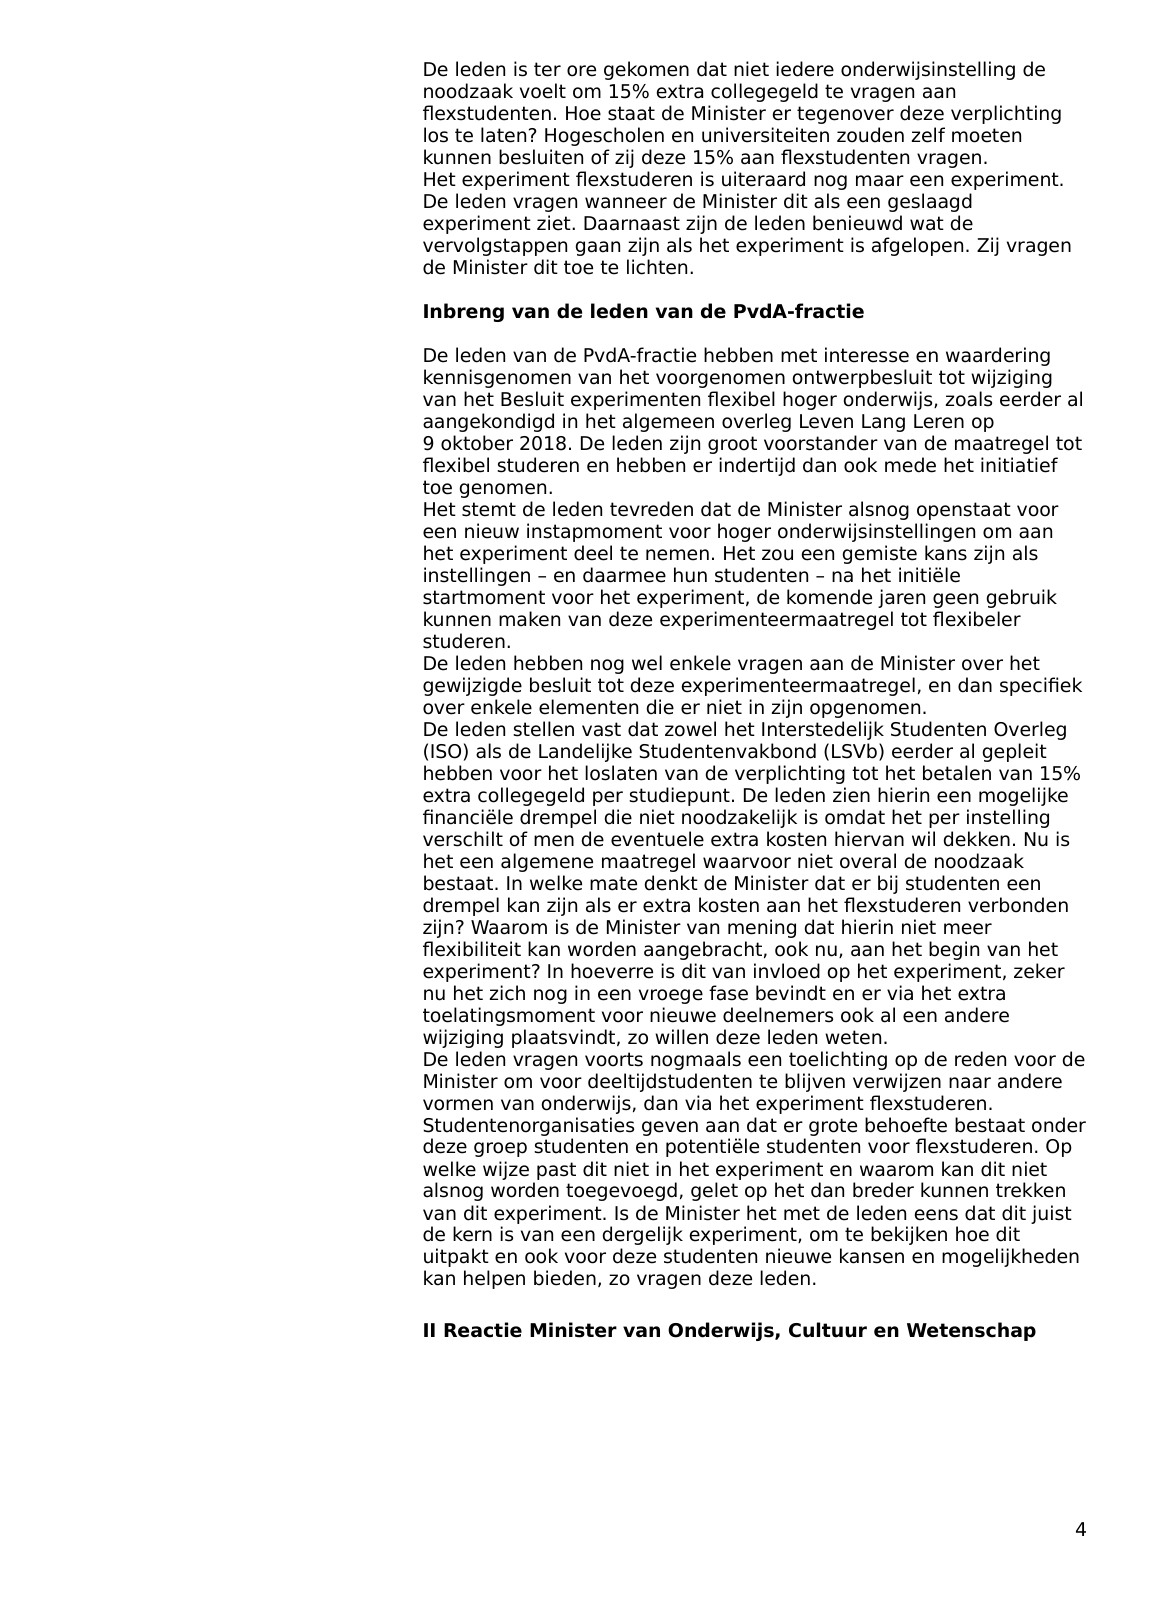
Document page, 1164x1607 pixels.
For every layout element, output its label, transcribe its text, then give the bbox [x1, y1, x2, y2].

text De leden is ter ore gekomen dat niet iedere onderwijsinstelling de noodzaak voelt om 15% extra collegegeld te vragen aan flexstudenten. Hoe staat de Minister er tegenover deze verplichting los te laten? Hogescholen en universiteiten zouden zelf moeten kunnen besluiten of zij deze 15% aan flexstudenten vragen. [422, 59, 1087, 169]
text De leden van de PvdA-fractie hebben met interesse en waardering kennisgenomen van het voorgenomen ontwerpbesluit tot wijziging van het Besluit experimenten flexibel hoger onderwijs, zoals eerder al aangekondigd in het algemeen overleg Leven Lang Leren op 9 oktober 2018. De leden zijn groot voorstander van de maatregel tot flexibel studeren en hebben er indertijd dan ook mede het initiatief toe genomen. [422, 345, 1087, 499]
text De leden stellen vast dat zowel het Interstedelijk Studenten Overleg (ISO) als de Landelijke Studentenvakbond (LSVb) eerder al gepleit hebben voor het loslaten van de verplichting tot het betalen van 15% extra collegegeld per studiepunt. De leden zien hierin een mogelijke financiële drempel die niet noodzakelijk is omdat het per instelling verschilt of men de eventuele extra kosten hiervan wil dekken. Nu is het een algemene maatregel waarvoor niet overal de noodzaak bestaat. In welke mate denkt de Minister dat er bij studenten een drempel kan zijn als er extra kosten aan het flexstuderen verbonden zijn? Waarom is de Minister van mening dat hierin niet meer flexibiliteit kan worden aangebracht, ook nu, aan het begin van het experiment? In hoeverre is dit van invloed op het experiment, zeker nu het zich nog in een vroege fase bevindt en er via het extra toelatingsmoment voor nieuwe deelnemers ook al een andere wijziging plaatsvindt, zo willen deze leden weten. [422, 719, 1087, 1048]
text De leden hebben nog wel enkele vragen aan de Minister over het gewijzigde besluit tot deze experimenteermaatregel, en dan specifiek over enkele elementen die er niet in zijn opgenomen. [422, 653, 1087, 719]
subtitle Inbreng van de leden van de PvdA-fractie [422, 301, 1087, 323]
text Het experiment flexstuderen is uiteraard nog maar een experiment. De leden vragen wanneer de Minister dit als een geslaagd experiment ziet. Daarnaast zijn de leden benieuwd wat de vervolgstappen gaan zijn als het experiment is afgelopen. Zij vragen de Minister dit toe te lichten. [422, 169, 1087, 279]
text De leden vragen voorts nogmaals een toelichting op de reden voor de Minister om voor deeltijdstudenten te blijven verwijzen naar andere vormen van onderwijs, dan via het experiment flexstuderen. Studentenorganisaties geven aan dat er grote behoefte bestaat onder deze groep studenten en potentiële studenten voor flexstuderen. Op welke wijze past dit niet in het experiment en waarom kan dit niet alsnog worden toegevoegd, gelet op het dan breder kunnen trekken van dit experiment. Is de Minister het met de leden eens dat dit juist de kern is van een dergelijk experiment, om te bekijken hoe dit uitpakt en ook voor deze studenten nieuwe kansen en mogelijkheden kan helpen bieden, zo vragen deze leden. [422, 1048, 1087, 1290]
text Het stemt de leden tevreden dat de Minister alsnog openstaat voor een nieuw instapmoment voor hoger onderwijsinstellingen om aan het experiment deel te nemen. Het zou een gemiste kans zijn als instellingen – en daarmee hun studenten – na het initiële startmoment voor het experiment, de komende jaren geen gebruik kunnen maken van deze experimenteermaatregel tot flexibeler studeren. [422, 499, 1087, 653]
subtitle II Reactie Minister van Onderwijs, Cultuur en Wetenschap [422, 1320, 1087, 1342]
